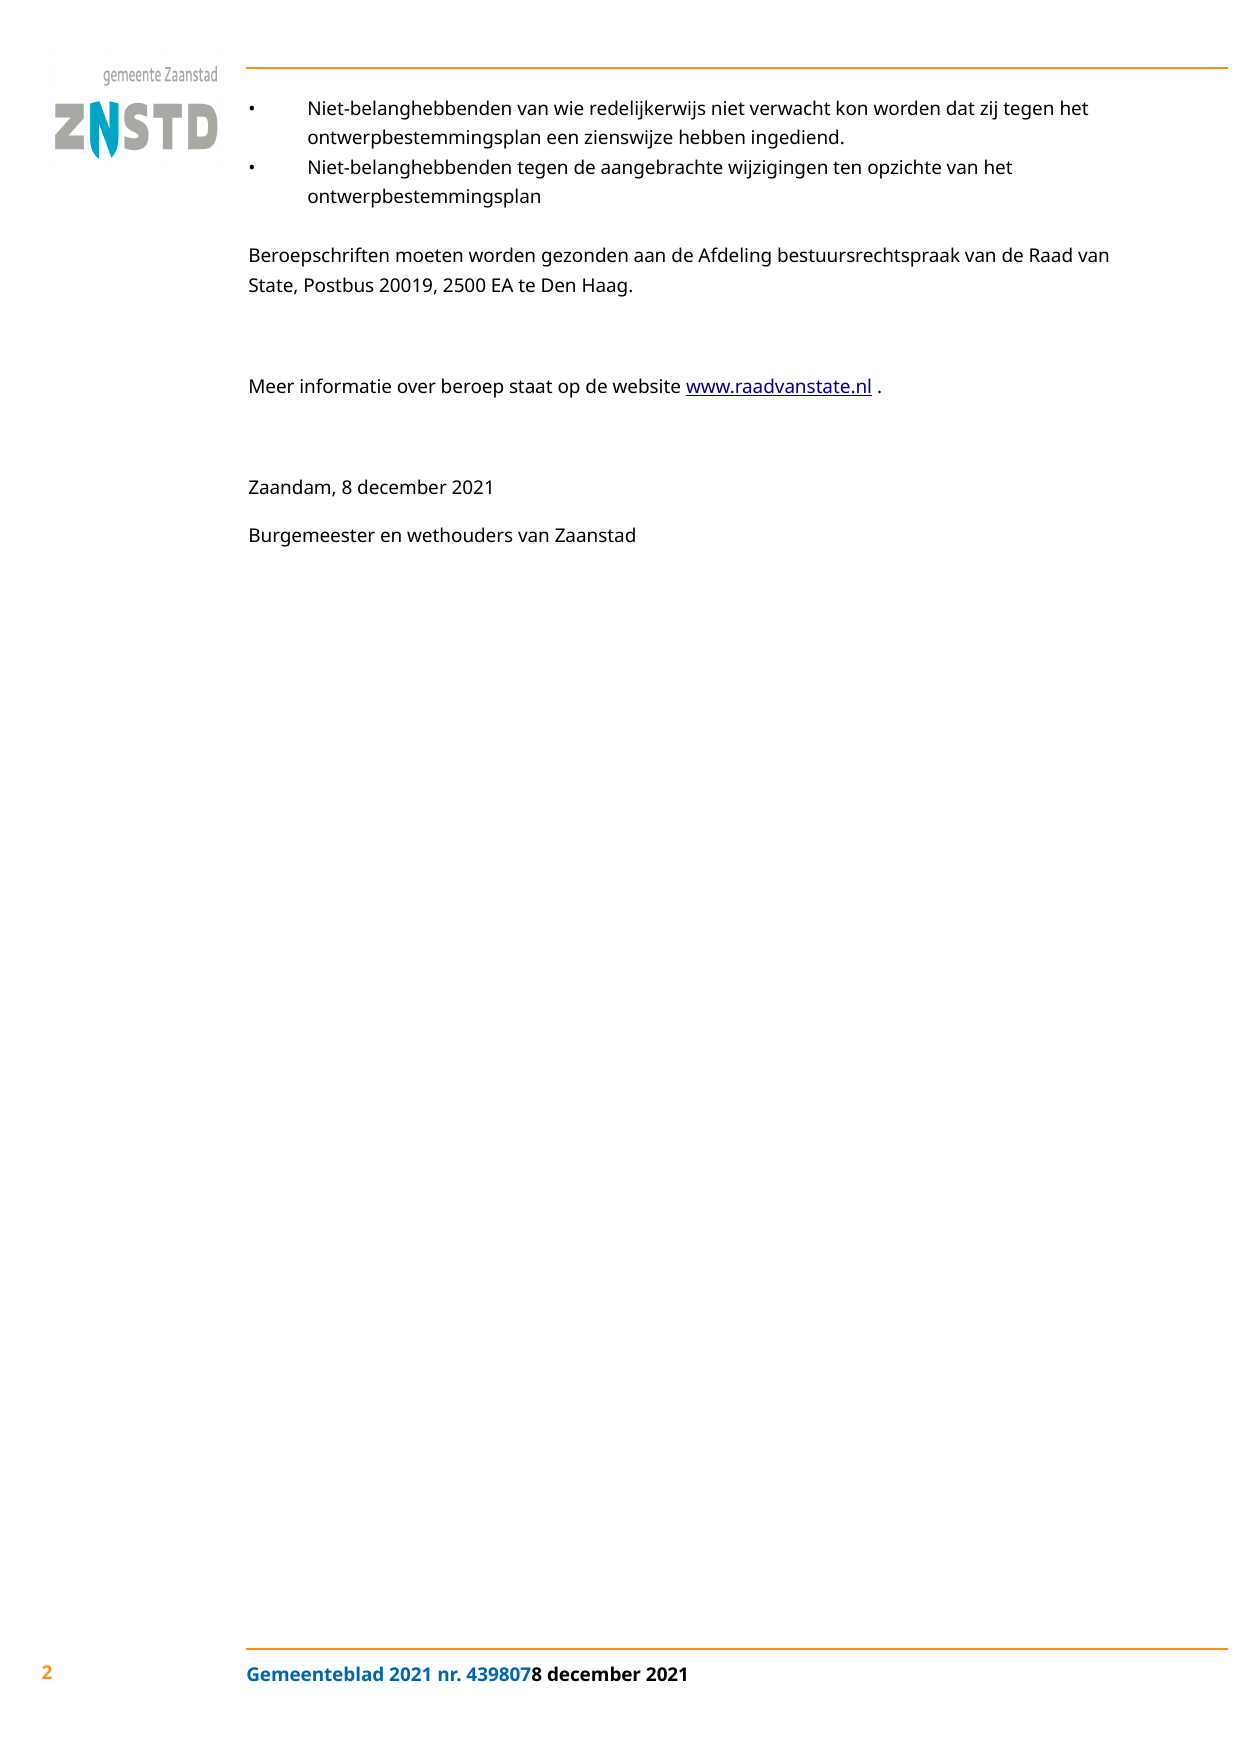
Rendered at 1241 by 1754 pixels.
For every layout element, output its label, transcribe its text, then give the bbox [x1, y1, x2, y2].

picture [41, 47, 231, 172]
text Meer informatie over beroep staat op de website www.raadvanstate.nl . [248, 373, 1152, 399]
text Burgemeester en wethouders van Zaanstad [248, 522, 1152, 547]
text Zaandam, 8 december 2021 [248, 474, 1152, 500]
list Niet-belanghebbenden tegen de aangebrachte wijzigingen ten opzichte van het ontwerpbestemmingsplan [248, 154, 1152, 209]
list Niet-belanghebbenden van wie redelijkerwijs niet verwacht kon worden dat zij tegen het ontwerpbestemmingsplan een zienswijze hebben ingediend. [248, 95, 1152, 150]
text Beroepschriften moeten worden gezonden aan de Afdeling bestuursrechtspraak van de Raad van State, Postbus 20019, 2500 EA te Den Haag. [248, 243, 1152, 298]
